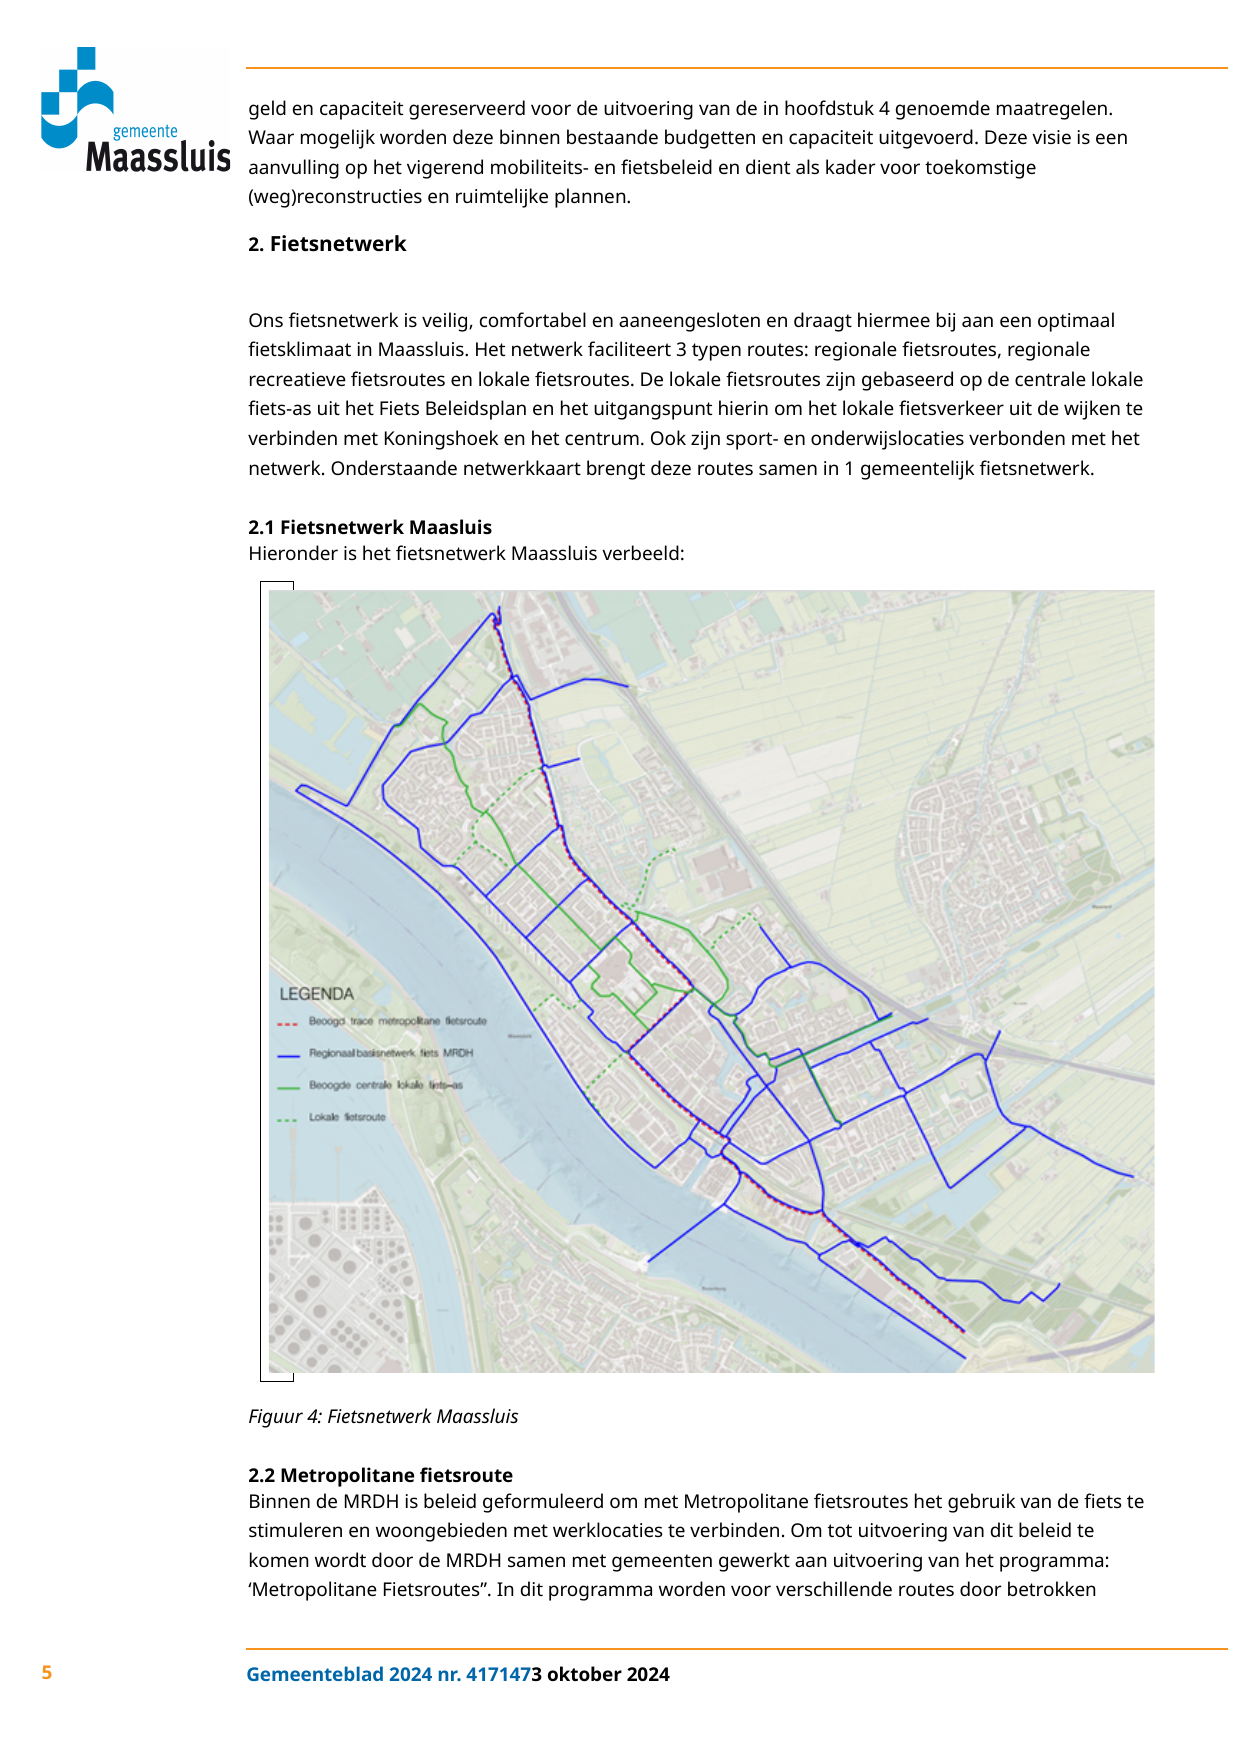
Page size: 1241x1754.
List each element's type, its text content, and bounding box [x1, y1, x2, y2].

text Binnen de MRDH is beleid geformuleerd om met Metropolitane fietsroutes het gebruik van de fiets te stimuleren en woongebieden met werklocaties te verbinden. Om tot uitvoering van dit beleid te komen wordt door de MRDH samen met gemeenten gewerkt aan uitvoering van het programma: ‘Metropolitane Fietsroutes”. In dit programma worden voor verschillende routes door betrokken [248, 1488, 1152, 1602]
text 2.1 Fietsnetwerk Maasluis [248, 514, 1152, 540]
text Ons fietsnetwerk is veilig, comfortabel en aaneengesloten en draagt hiermee bij aan een optimaal fietsklimaat in Maassluis. Het netwerk faciliteert 3 typen routes: regionale fietsroutes, regionale recreatieve fietsroutes en lokale fietsroutes. De lokale fietsroutes zijn gebaseerd op de centrale lokale fiets-as uit het Fiets Beleidsplan en het uitgangspunt hierin om het lokale fietsverkeer uit de wijken te verbinden met Koningshoek en het centrum. Ook zijn sport- en onderwijslocaties verbonden met het netwerk. Onderstaande netwerkkaart brengt deze routes samen in 1 gemeentelijk fietsnetwerk. [248, 307, 1152, 481]
text geld en capaciteit gereserveerd voor de uitvoering van de in hoofdstuk 4 genoemde maatregelen. Waar mogelijk worden deze binnen bestaande budgetten en capaciteit uitgevoerd. Deze visie is een aanvulling op het vigerend mobiliteits- en fietsbeleid en dient als kader voor toekomstige (weg)reconstructies en ruimtelijke plannen. [248, 95, 1152, 209]
text Hieronder is het fietsnetwerk Maassluis verbeeld: [248, 540, 1152, 565]
picture [41, 47, 231, 172]
text 2.2 Metropolitane fietsroute [248, 1462, 1152, 1488]
text 2. Fietsnetwerk [248, 229, 1152, 258]
picture [268, 590, 1155, 1373]
picture [41, 47, 77, 92]
text Figuur 4: Fietsnetwerk Maassluis [248, 1403, 1152, 1429]
